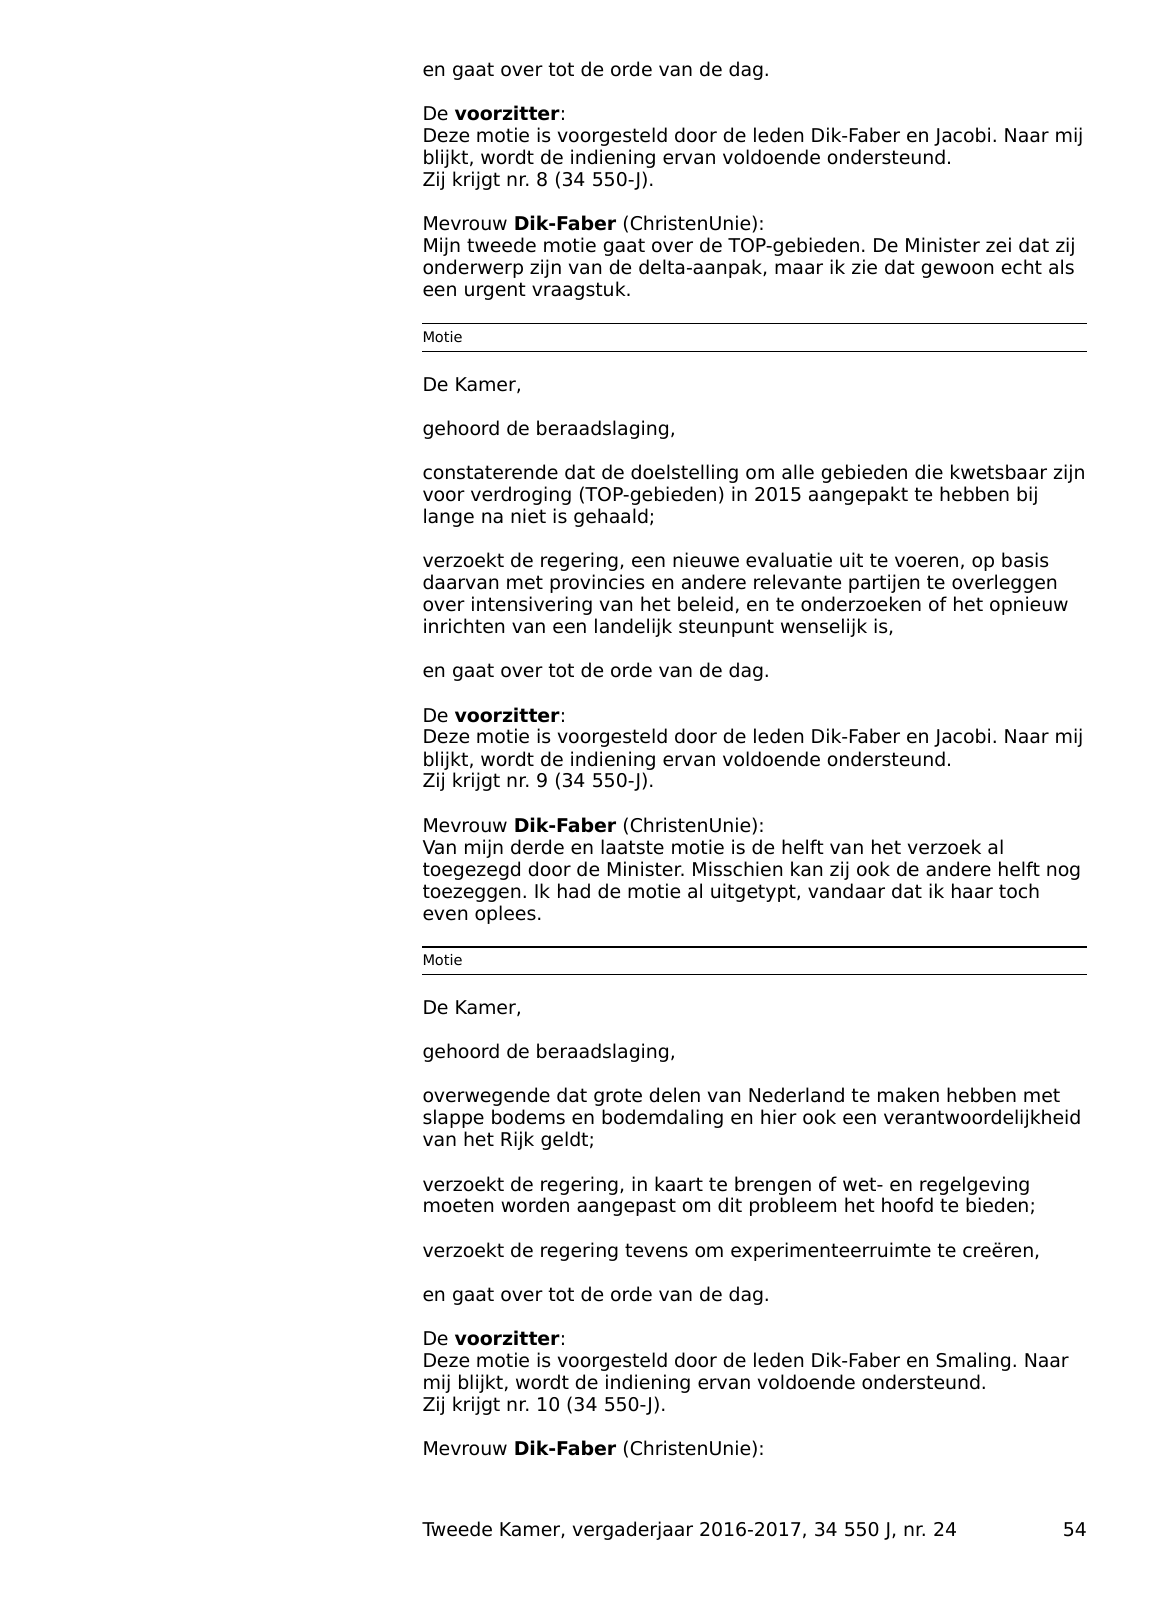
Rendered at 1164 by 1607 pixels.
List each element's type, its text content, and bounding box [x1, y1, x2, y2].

text Van mijn derde en laatste motie is de helft van het verzoek al toegezegd door de Minister. Misschien kan zij ook de andere helft nog toezeggen. Ik had de motie al uitgetypt, vandaar dat ik haar toch even oplees. [422, 837, 1087, 924]
text De Kamer, [422, 997, 1087, 1019]
text overwegende dat grote delen van Nederland te maken hebben met slappe bodems en bodemdaling en hier ook een verantwoordelijkheid van het Rijk geldt; [422, 1085, 1087, 1151]
text De voorzitter: [422, 103, 1087, 125]
text Deze motie is voorgesteld door de leden Dik-Faber en Jacobi. Naar mij blijkt, wordt de indiening ervan voldoende ondersteund. [422, 125, 1087, 169]
text Mevrouw Dik-Faber (ChristenUnie): [422, 814, 1087, 837]
text en gaat over tot de orde van de dag. [422, 660, 1087, 682]
text gehoord de beraadslaging, [422, 1041, 1087, 1063]
text Mijn tweede motie gaat over de TOP-gebieden. De Minister zei dat zij onderwerp zijn van de delta-aanpak, maar ik zie dat gewoon echt als een urgent vraagstuk. [422, 235, 1087, 301]
text Zij krijgt nr. 9 (34 550-J). [422, 770, 1087, 792]
table_header Motie [422, 948, 1087, 974]
text Zij krijgt nr. 8 (34 550-J). [422, 169, 1087, 191]
text gehoord de beraadslaging, [422, 418, 1087, 440]
text De voorzitter: [422, 1328, 1087, 1350]
text De Kamer, [422, 374, 1087, 396]
text verzoekt de regering tevens om experimenteerruimte te creëren, [422, 1239, 1087, 1262]
text De voorzitter: [422, 704, 1087, 726]
table_header Motie [422, 324, 1087, 351]
text Deze motie is voorgesteld door de leden Dik-Faber en Smaling. Naar mij blijkt, wordt de indiening ervan voldoende ondersteund. [422, 1350, 1087, 1394]
text verzoekt de regering, een nieuwe evaluatie uit te voeren, op basis daarvan met provincies en andere relevante partijen te overleggen over intensivering van het beleid, en te onderzoeken of het opnieuw inrichten van een landelijk steunpunt wenselijk is, [422, 550, 1087, 638]
text Mevrouw Dik-Faber (ChristenUnie): [422, 1438, 1087, 1460]
text en gaat over tot de orde van de dag. [422, 59, 1087, 81]
text constaterende dat de doelstelling om alle gebieden die kwetsbaar zijn voor verdroging (TOP-gebieden) in 2015 aangepakt te hebben bij lange na niet is gehaald; [422, 462, 1087, 528]
text Deze motie is voorgesteld door de leden Dik-Faber en Jacobi. Naar mij blijkt, wordt de indiening ervan voldoende ondersteund. [422, 726, 1087, 770]
text Mevrouw Dik-Faber (ChristenUnie): [422, 213, 1087, 235]
text Zij krijgt nr. 10 (34 550-J). [422, 1394, 1087, 1416]
text en gaat over tot de orde van de dag. [422, 1284, 1087, 1306]
text verzoekt de regering, in kaart te brengen of wet- en regelgeving moeten worden aangepast om dit probleem het hoofd te bieden; [422, 1173, 1087, 1217]
